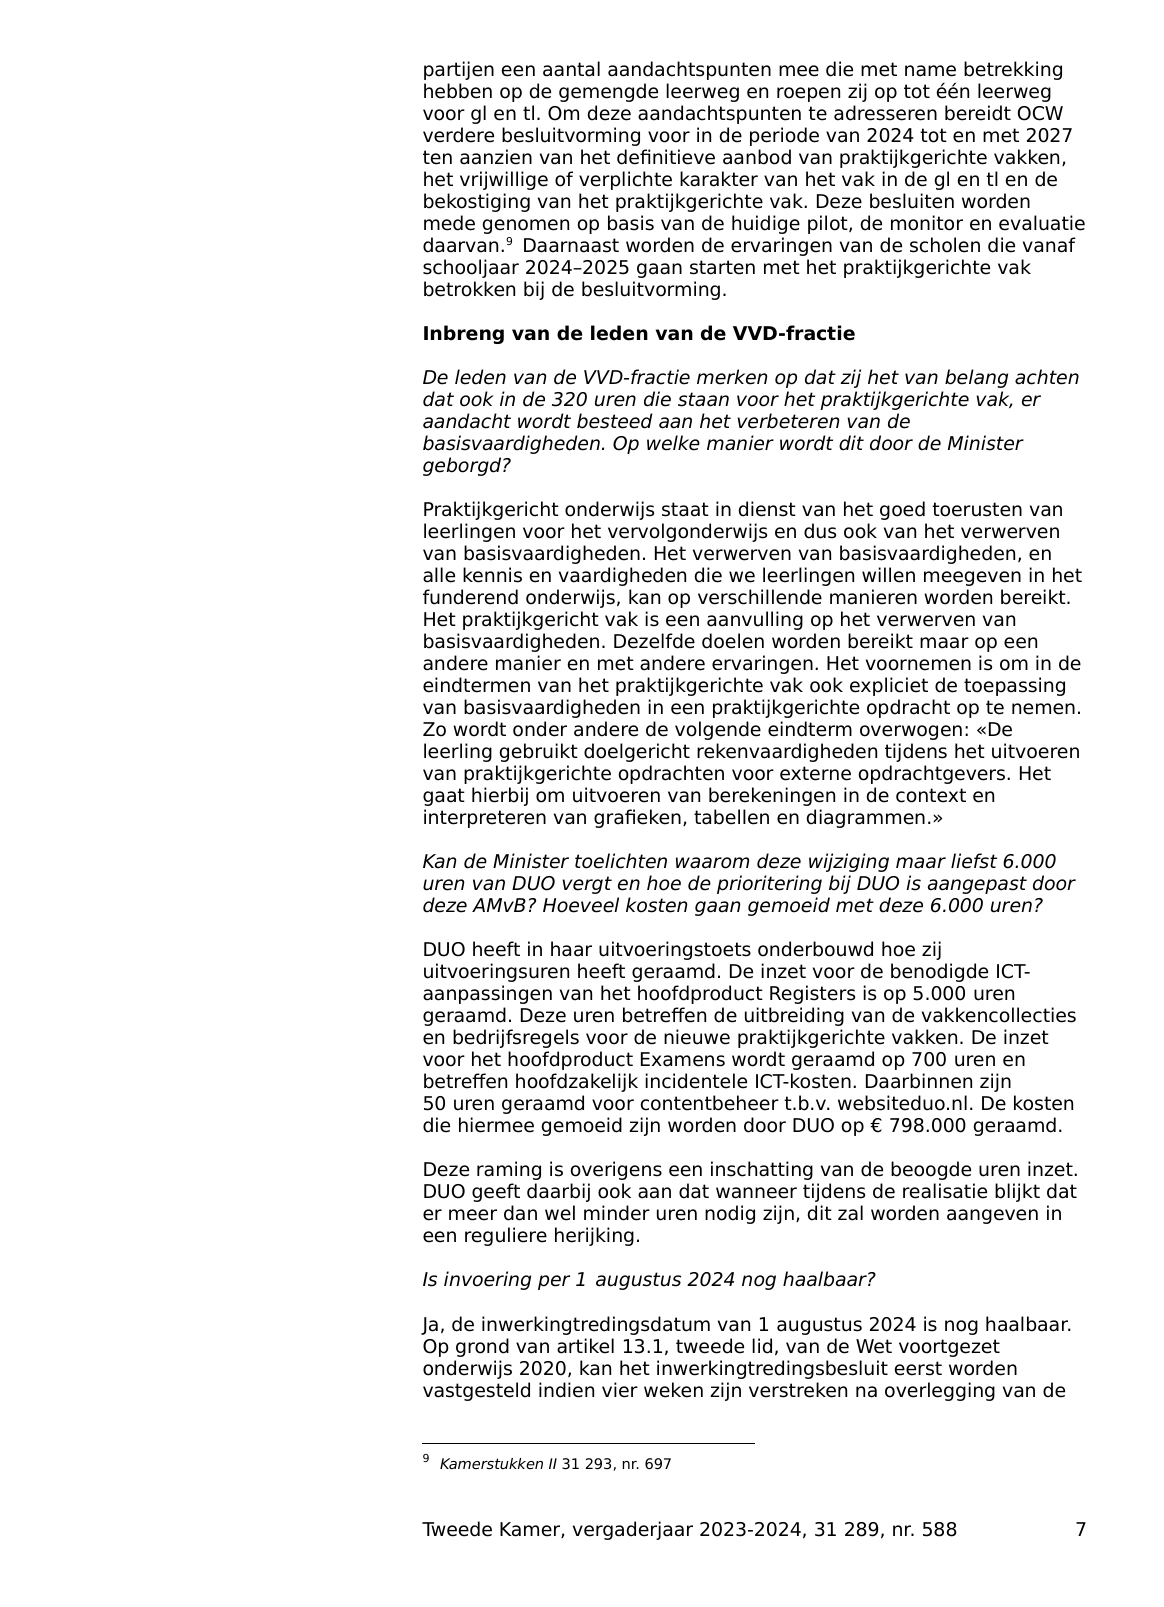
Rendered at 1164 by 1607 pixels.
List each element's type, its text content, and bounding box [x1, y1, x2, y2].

text Deze raming is overigens een inschatting van de beoogde uren inzet. DUO geeft daarbij ook aan dat wanneer tijdens de realisatie blijkt dat er meer dan wel minder uren nodig zijn, dit zal worden aangeven in een reguliere herijking. [422, 1159, 1087, 1247]
text Kamerstukken II 31 293, nr. 697 [422, 1452, 1087, 1474]
text Ja, de inwerkingtredingsdatum van 1 augustus 2024 is nog haalbaar. Op grond van artikel 13.1, tweede lid, van de Wet voortgezet onderwijs 2020, kan het inwerkingtredingsbesluit eerst worden vastgesteld indien vier weken zijn verstreken na overlegging van de [422, 1313, 1087, 1401]
text partijen een aantal aandachtspunten mee die met name betrekking hebben op de gemengde leerweg en roepen zij op tot één leerweg voor gl en tl. Om deze aandachtspunten te adresseren bereidt OCW verdere besluitvorming voor in de periode van 2024 tot en met 2027 ten aanzien van het definitieve aanbod van praktijkgerichte vakken, het vrijwillige of verplichte karakter van het vak in de gl en tl en de bekostiging van het praktijkgerichte vak. Deze besluiten worden mede genomen op basis van de huidige pilot, de monitor en evaluatie daarvan. Daarnaast worden de ervaringen van de scholen die vanaf schooljaar 2024–2025 gaan starten met het praktijkgerichte vak betrokken bij de besluitvorming. [422, 59, 1087, 301]
text DUO heeft in haar uitvoeringstoets onderbouwd hoe zij uitvoeringsuren heeft geraamd. De inzet voor de benodigde ICT-aanpassingen van het hoofdproduct Registers is op 5.000 uren geraamd. Deze uren betreffen de uitbreiding van de vakkencollecties en bedrijfsregels voor de nieuwe praktijkgerichte vakken. De inzet voor het hoofdproduct Examens wordt geraamd op 700 uren en betreffen hoofdzakelijk incidentele ICT-kosten. Daarbinnen zijn 50 uren geraamd voor contentbeheer t.b.v. websiteduo.nl. De kosten die hiermee gemoeid zijn worden door DUO op € 798.000 geraamd. [422, 939, 1087, 1137]
subtitle Inbreng van de leden van de VVD-fractie [422, 323, 1087, 345]
text De leden van de VVD-fractie merken op dat zij het van belang achten dat ook in de 320 uren die staan voor het praktijkgerichte vak, er aandacht wordt besteed aan het verbeteren van de basisvaardigheden. Op welke manier wordt dit door de Minister geborgd? [422, 367, 1087, 477]
text Praktijkgericht onderwijs staat in dienst van het goed toerusten van leerlingen voor het vervolgonderwijs en dus ook van het verwerven van basisvaardigheden. Het verwerven van basisvaardigheden, en alle kennis en vaardigheden die we leerlingen willen meegeven in het funderend onderwijs, kan op verschillende manieren worden bereikt. Het praktijkgericht vak is een aanvulling op het verwerven van basisvaardigheden. Dezelfde doelen worden bereikt maar op een andere manier en met andere ervaringen. Het voornemen is om in de eindtermen van het praktijkgerichte vak ook expliciet de toepassing van basisvaardigheden in een praktijkgerichte opdracht op te nemen. Zo wordt onder andere de volgende eindterm overwogen: «De leerling gebruikt doelgericht rekenvaardigheden tijdens het uitvoeren van praktijkgerichte opdrachten voor externe opdrachtgevers. Het gaat hierbij om uitvoeren van berekeningen in de context en interpreteren van grafieken, tabellen en diagrammen.» [422, 499, 1087, 829]
text Is invoering per 1 augustus 2024 nog haalbaar? [422, 1269, 1087, 1291]
text Kan de Minister toelichten waarom deze wijziging maar liefst 6.000 uren van DUO vergt en hoe de prioritering bij DUO is aangepast door deze AMvB? Hoeveel kosten gaan gemoeid met deze 6.000 uren? [422, 851, 1087, 917]
